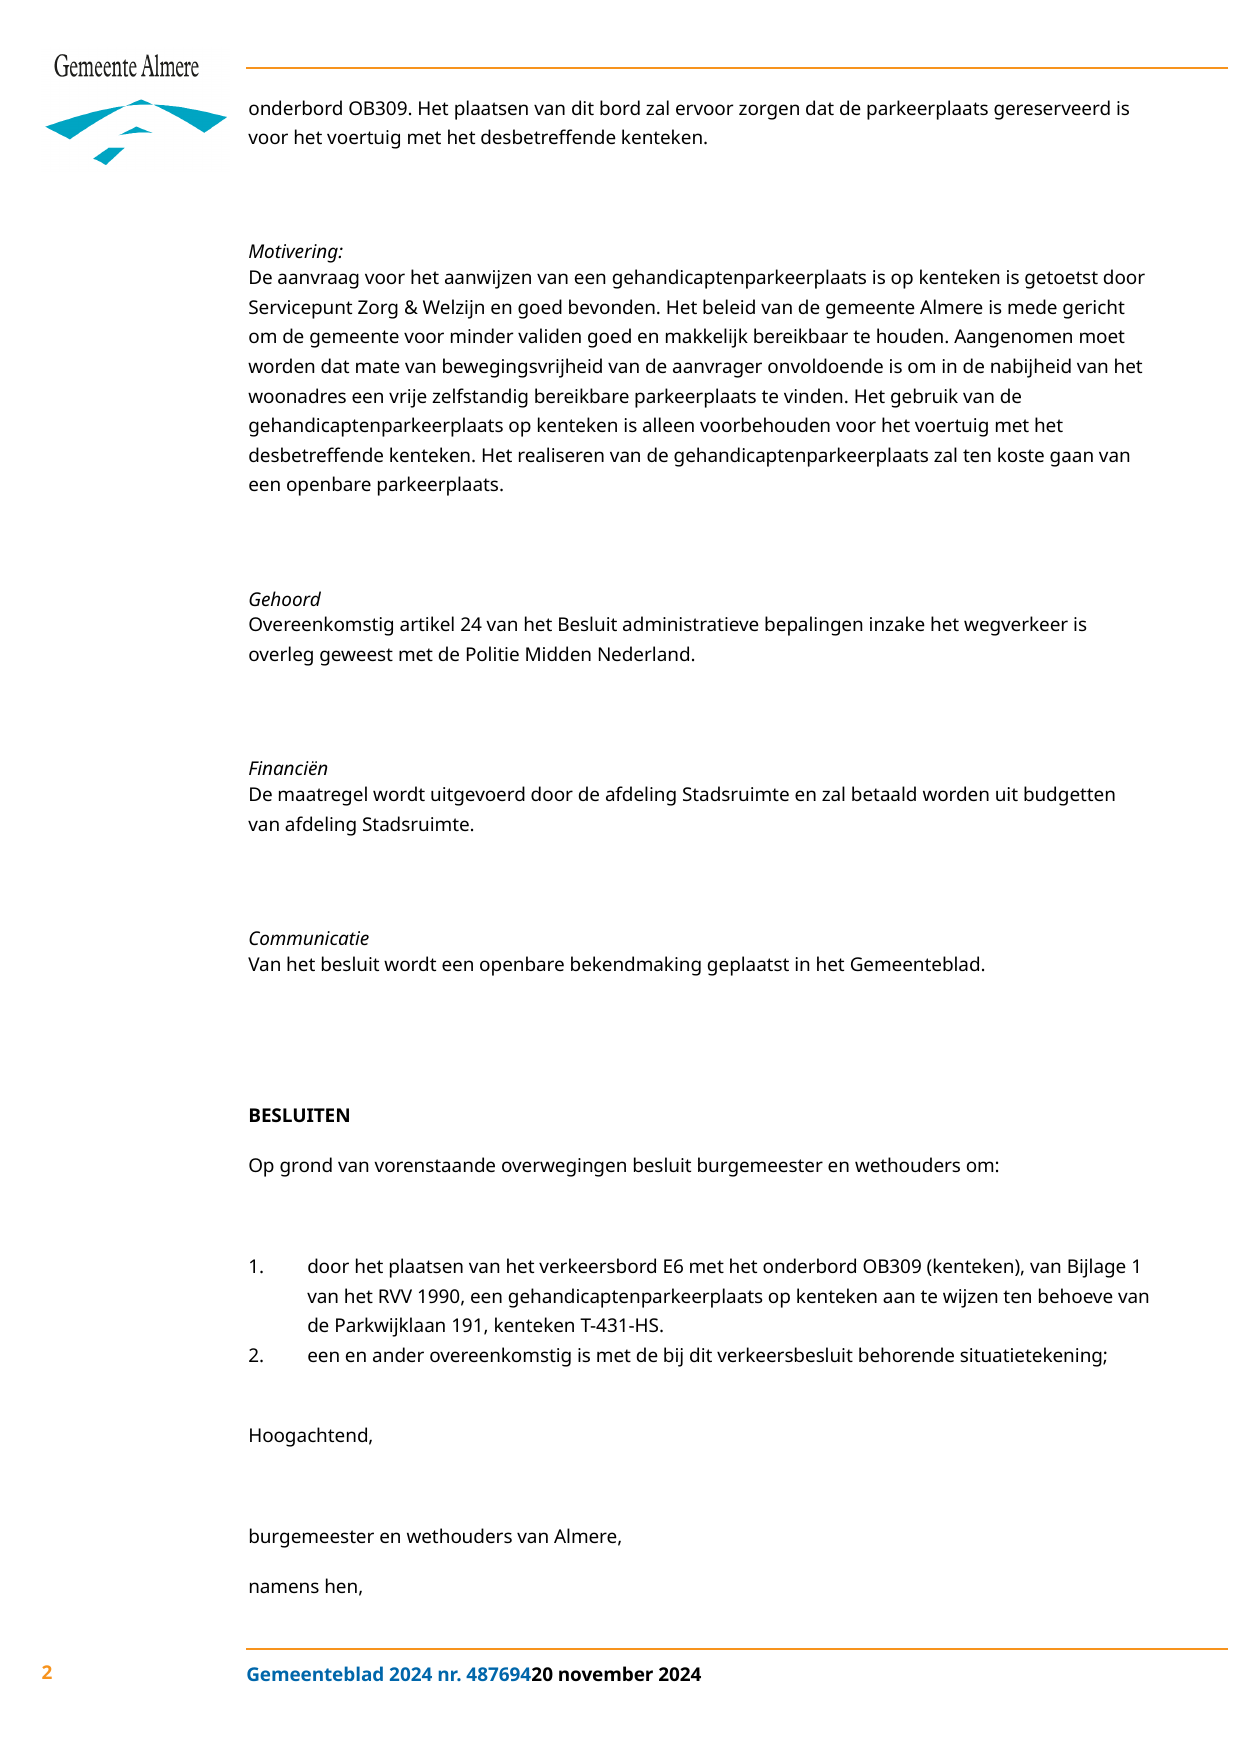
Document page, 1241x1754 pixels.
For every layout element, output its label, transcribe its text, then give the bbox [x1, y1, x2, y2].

text BESLUITEN [248, 1102, 1152, 1128]
text Motivering: [248, 239, 1152, 264]
text Hoogachtend, [248, 1422, 1152, 1448]
text Overeenkomstig artikel 24 van het Besluit administratieve bepalingen inzake het wegverkeer is overleg geweest met de Politie Midden Nederland. [248, 612, 1152, 667]
text Financiën [248, 756, 1152, 781]
text Gehoord [248, 586, 1152, 612]
text namens hen, [248, 1573, 1152, 1599]
text Communicatie [248, 925, 1152, 951]
text De maatregel wordt uitgevoerd door de afdeling Stadsruimte en zal betaald worden uit budgetten van afdeling Stadsruimte. [248, 781, 1152, 837]
list door het plaatsen van het verkeersbord E6 met het onderbord OB309 (kenteken), van Bijlage 1 van het RVV 1990, een gehandicaptenparkeerplaats op kenteken aan te wijzen ten behoeve van de Parkwijklaan 191, kenteken T-431-HS. [248, 1253, 1152, 1338]
text Van het besluit wordt een openbare bekendmaking geplaatst in het Gemeenteblad. [248, 951, 1152, 977]
list een en ander overeenkomstig is met de bij dit verkeersbesluit behorende situatietekening; [248, 1342, 1152, 1368]
text De aanvraag voor het aanwijzen van een gehandicaptenparkeerplaats is op kenteken is getoetst door Servicepunt Zorg & Welzijn en goed bevonden. Het beleid van de gemeente Almere is mede gericht om de gemeente voor minder validen goed en makkelijk bereikbaar te houden. Aangenomen moet worden dat mate van bewegingsvrijheid van de aanvrager onvoldoende is om in de nabijheid van het woonadres een vrije zelfstandig bereikbare parkeerplaats te vinden. Het gebruik van de gehandicaptenparkeerplaats op kenteken is alleen voorbehouden voor het voertuig met het desbetreffende kenteken. Het realiseren van de gehandicaptenparkeerplaats zal ten koste gaan van een openbare parkeerplaats. [248, 264, 1152, 497]
text onderbord OB309. Het plaatsen van dit bord zal ervoor zorgen dat de parkeerplaats gereserveerd is voor het voertuig met het desbetreffende kenteken. [248, 95, 1152, 150]
text Op grond van vorenstaande overwegingen besluit burgemeester en wethouders om: [248, 1153, 1152, 1178]
text burgemeester en wethouders van Almere, [248, 1523, 1152, 1549]
picture [41, 47, 231, 172]
